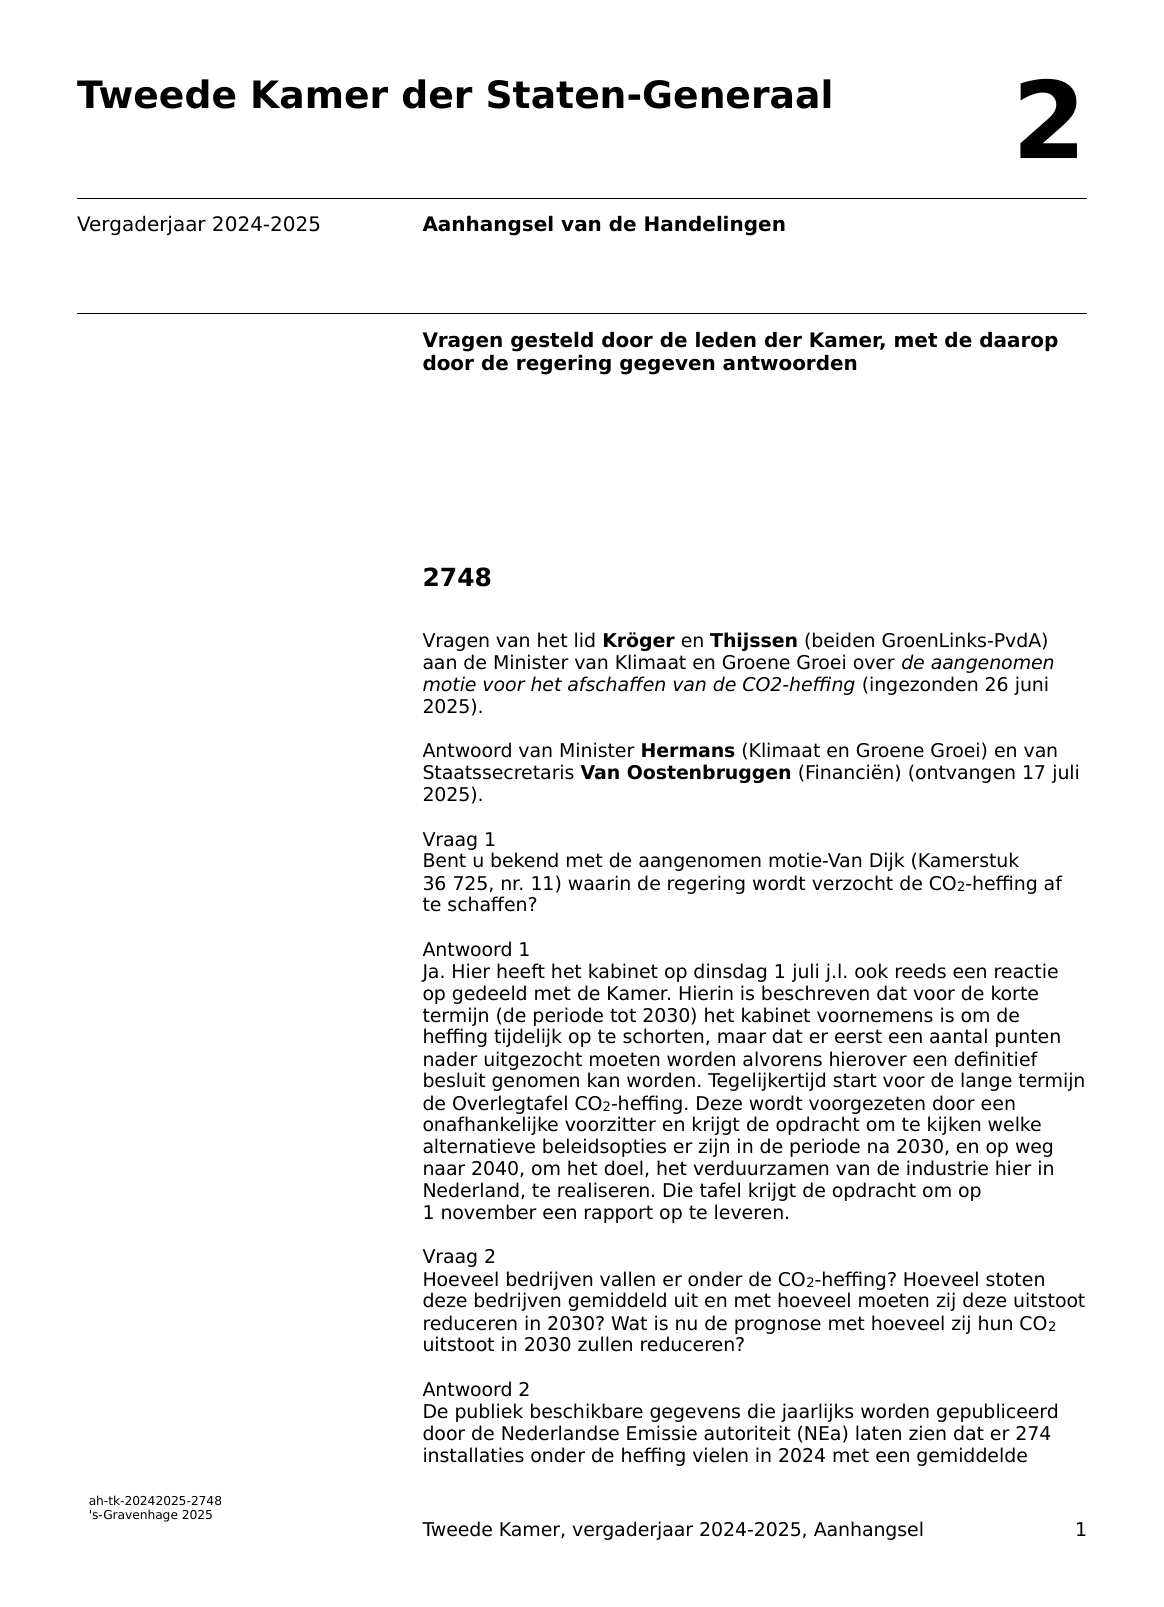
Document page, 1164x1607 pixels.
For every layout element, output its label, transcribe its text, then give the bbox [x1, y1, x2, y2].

table_cell [77, 314, 422, 375]
table_cell Vragen gesteld door de leden der Kamer, met de daarop door de regering gegeven antwoorden [422, 314, 1087, 375]
text Antwoord 2 [422, 1378, 1087, 1401]
text Bent u bekend met de aangenomen motie-Van Dijk (Kamerstuk 36 725, nr. 11) waarin de regering wordt verzocht de CO2-heffing af te schaffen? [422, 850, 1087, 916]
text Vraag 1 [422, 828, 1087, 850]
text 2748 [422, 563, 1087, 592]
text Antwoord 1 [422, 938, 1087, 961]
text Vragen van het lid Kröger en Thijssen (beiden GroenLinks-PvdA) aan de Minister van Klimaat en Groene Groei over de aangenomen motie voor het afschaffen van de CO2-heffing (ingezonden 26 juni 2025). [422, 630, 1087, 718]
text ah-tk-20242025-2748 [88, 1494, 323, 1508]
table_cell Aanhangsel van de Handelingen [422, 199, 1087, 313]
table_header Tweede Kamer der Staten-Generaal [77, 59, 886, 198]
text Hoeveel bedrijven vallen er onder de CO2-heffing? Hoeveel stoten deze bedrijven gemiddeld uit en met hoeveel moeten zij deze uitstoot reduceren in 2030? Wat is nu de prognose met hoeveel zij hun CO2 uitstoot in 2030 zullen reduceren? [422, 1268, 1087, 1356]
text Vraag 2 [422, 1246, 1087, 1268]
text Antwoord van Minister Hermans (Klimaat en Groene Groei) en van Staatssecretaris Van Oostenbruggen (Financiën) (ontvangen 17 juli 2025). [422, 740, 1087, 806]
table_header 2 [886, 59, 1087, 198]
text 's-Gravenhage 2025 [88, 1508, 323, 1522]
text Ja. Hier heeft het kabinet op dinsdag 1 juli j.l. ook reeds een reactie op gedeeld met de Kamer. Hierin is beschreven dat voor de korte termijn (de periode tot 2030) het kabinet voornemens is om de heffing tijdelijk op te schorten, maar dat er eerst een aantal punten nader uitgezocht moeten worden alvorens hierover een definitief besluit genomen kan worden. Tegelijkertijd start voor de lange termijn de Overlegtafel CO2-heffing. Deze wordt voorgezeten door een onafhankelijke voorzitter en krijgt de opdracht om te kijken welke alternatieve beleidsopties er zijn in de periode na 2030, en op weg naar 2040, om het doel, het verduurzamen van de industrie hier in Nederland, te realiseren. Die tafel krijgt de opdracht om op 1 november een rapport op te leveren. [422, 961, 1087, 1224]
table_cell Vergaderjaar 2024-2025 [77, 199, 422, 313]
text De publiek beschikbare gegevens die jaarlijks worden gepubliceerd door de Nederlandse Emissie autoriteit (NEa) laten zien dat er 274 installaties onder de heffing vielen in 2024 met een gemiddelde [422, 1401, 1087, 1466]
